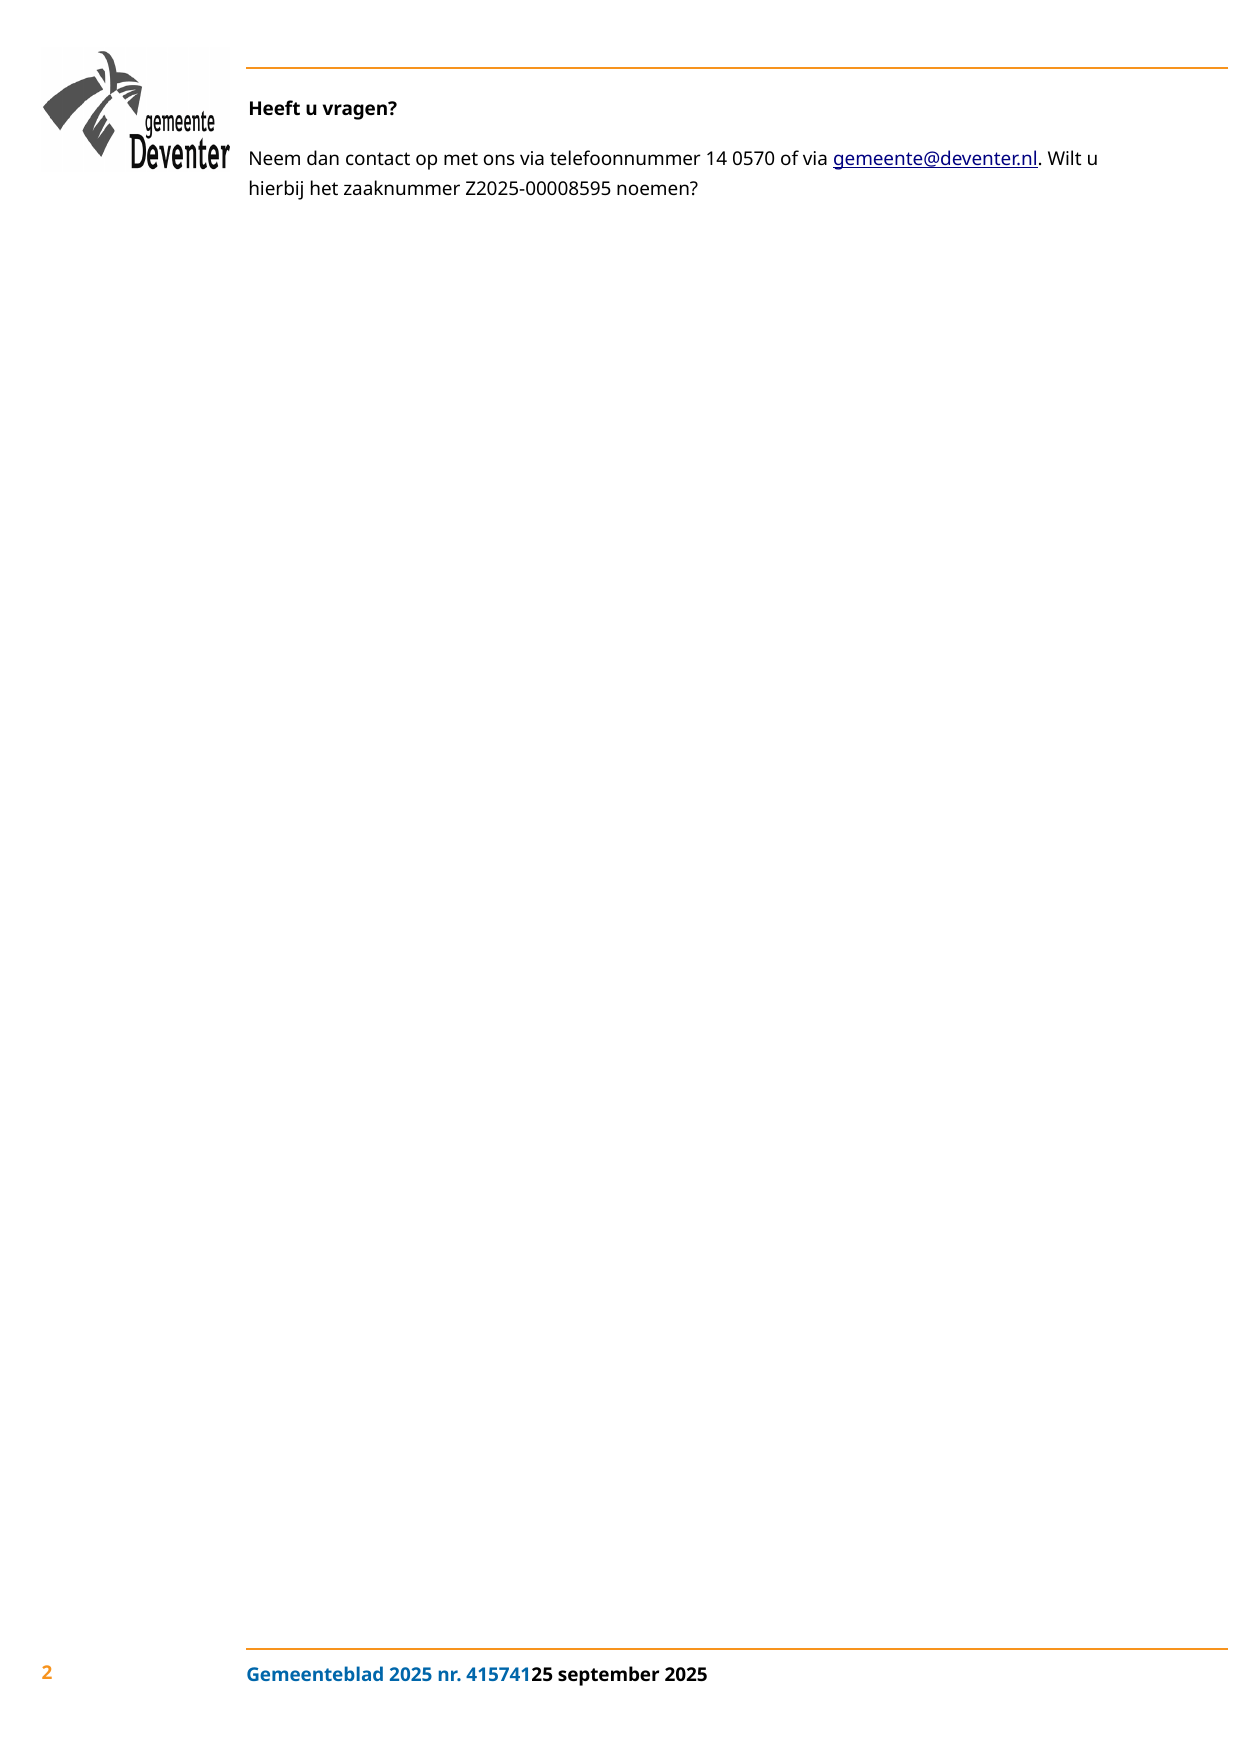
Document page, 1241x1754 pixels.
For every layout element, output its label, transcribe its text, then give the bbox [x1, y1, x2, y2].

text Neem dan contact op met ons via telefoonnummer 14 0570 of via gemeente@deventer.nl. Wilt u hierbij het zaaknummer Z2025-00008595 noemen? [248, 145, 1152, 201]
picture [41, 47, 231, 172]
text Heeft u vragen? [248, 95, 1152, 121]
